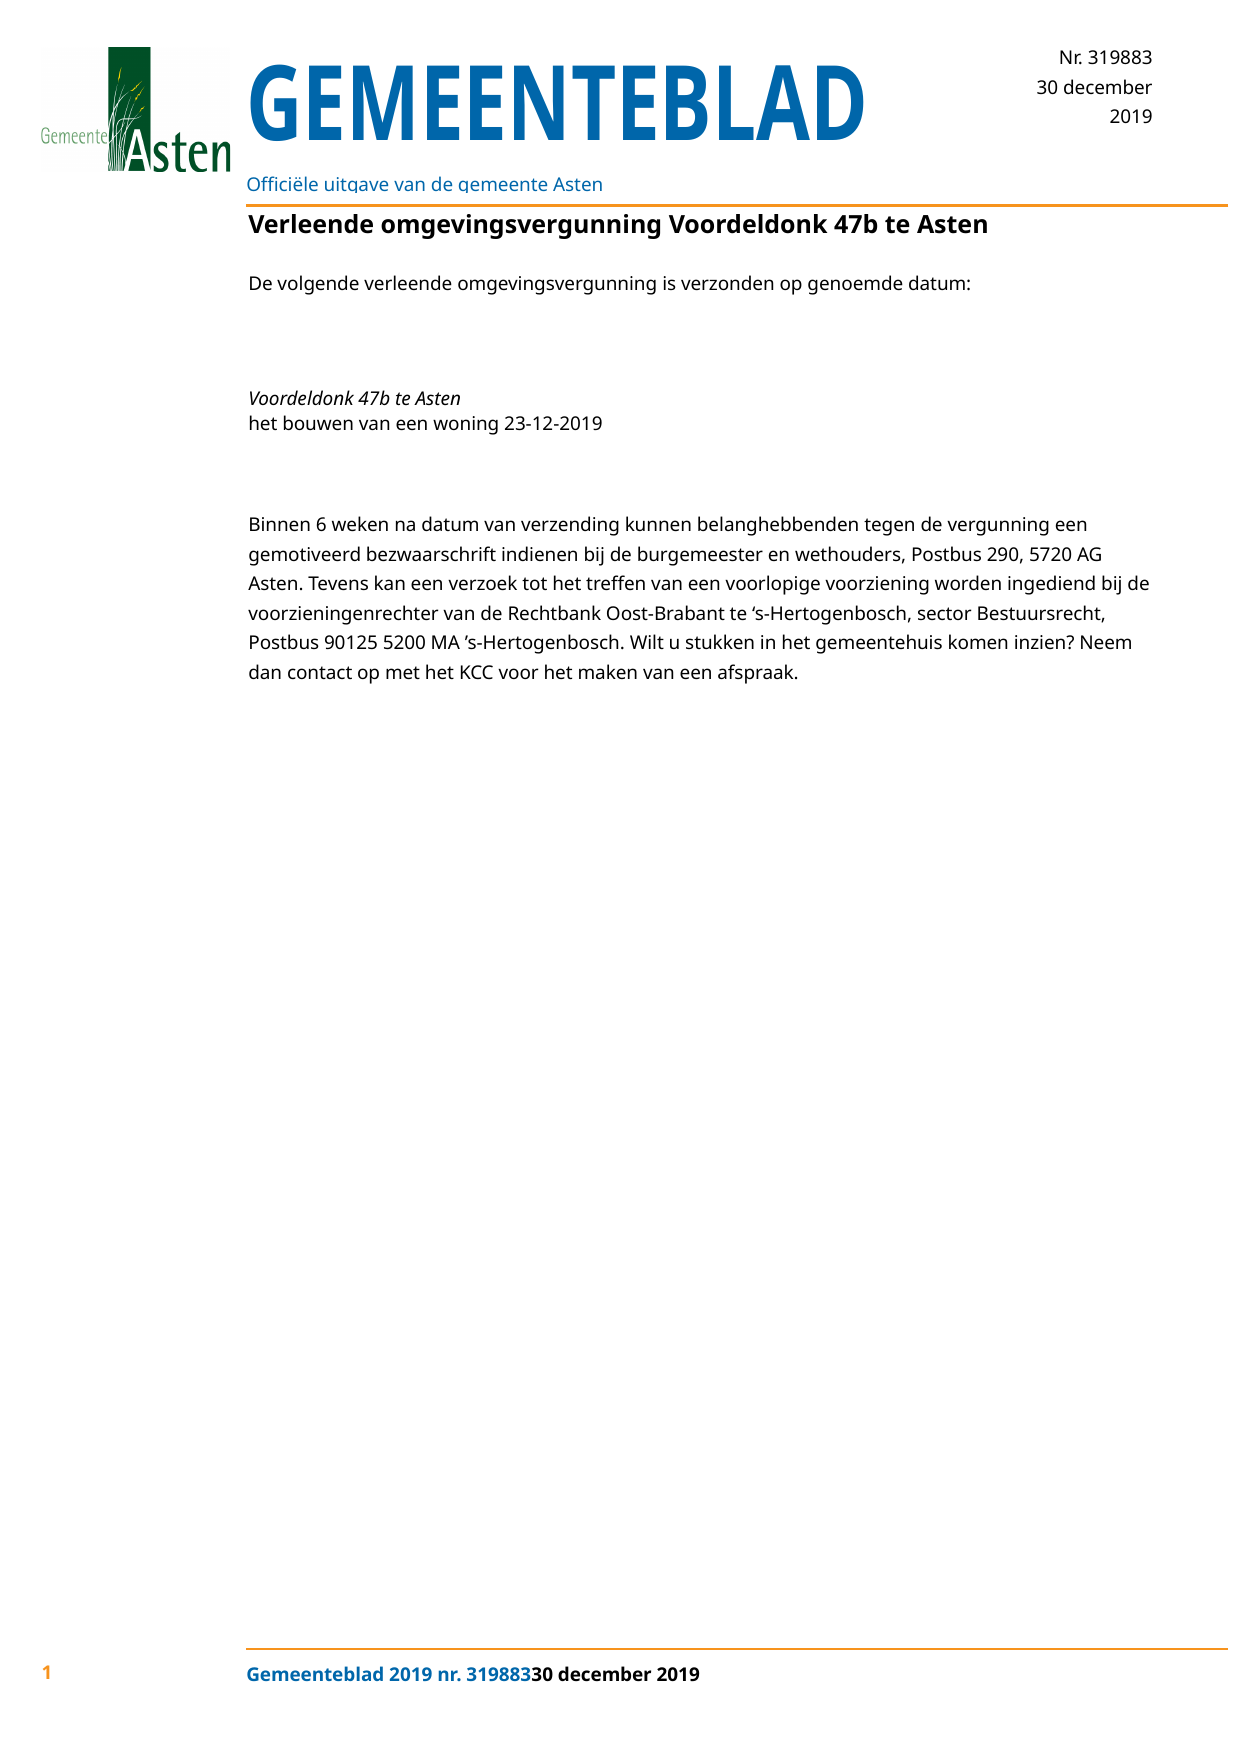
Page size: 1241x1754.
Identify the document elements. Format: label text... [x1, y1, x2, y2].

picture [41, 47, 231, 172]
text het bouwen van een woning 23-12-2019 [248, 410, 1152, 436]
text Voordeldonk 47b te Asten [248, 385, 1152, 410]
text De volgende verleende omgevingsvergunning is verzonden op genoemde datum: [248, 270, 1152, 296]
text Verleende omgevingsvergunning Voordeldonk 47b te Asten [248, 207, 1152, 241]
text Binnen 6 weken na datum van verzending kunnen belanghebbenden tegen de vergunning een gemotiveerd bezwaarschrift indienen bij de burgemeester en wethouders, Postbus 290, 5720 AG Asten. Tevens kan een verzoek tot het treffen van een voorlopige voorziening worden ingediend bij de voorzieningenrechter van de Rechtbank Oost-Brabant te ‘s-Hertogenbosch, sector Bestuursrecht, Postbus 90125 5200 MA ’s-Hertogenbosch. Wilt u stukken in het gemeentehuis komen inzien? Neem dan contact op met het KCC voor het maken van een afspraak. [248, 511, 1152, 685]
